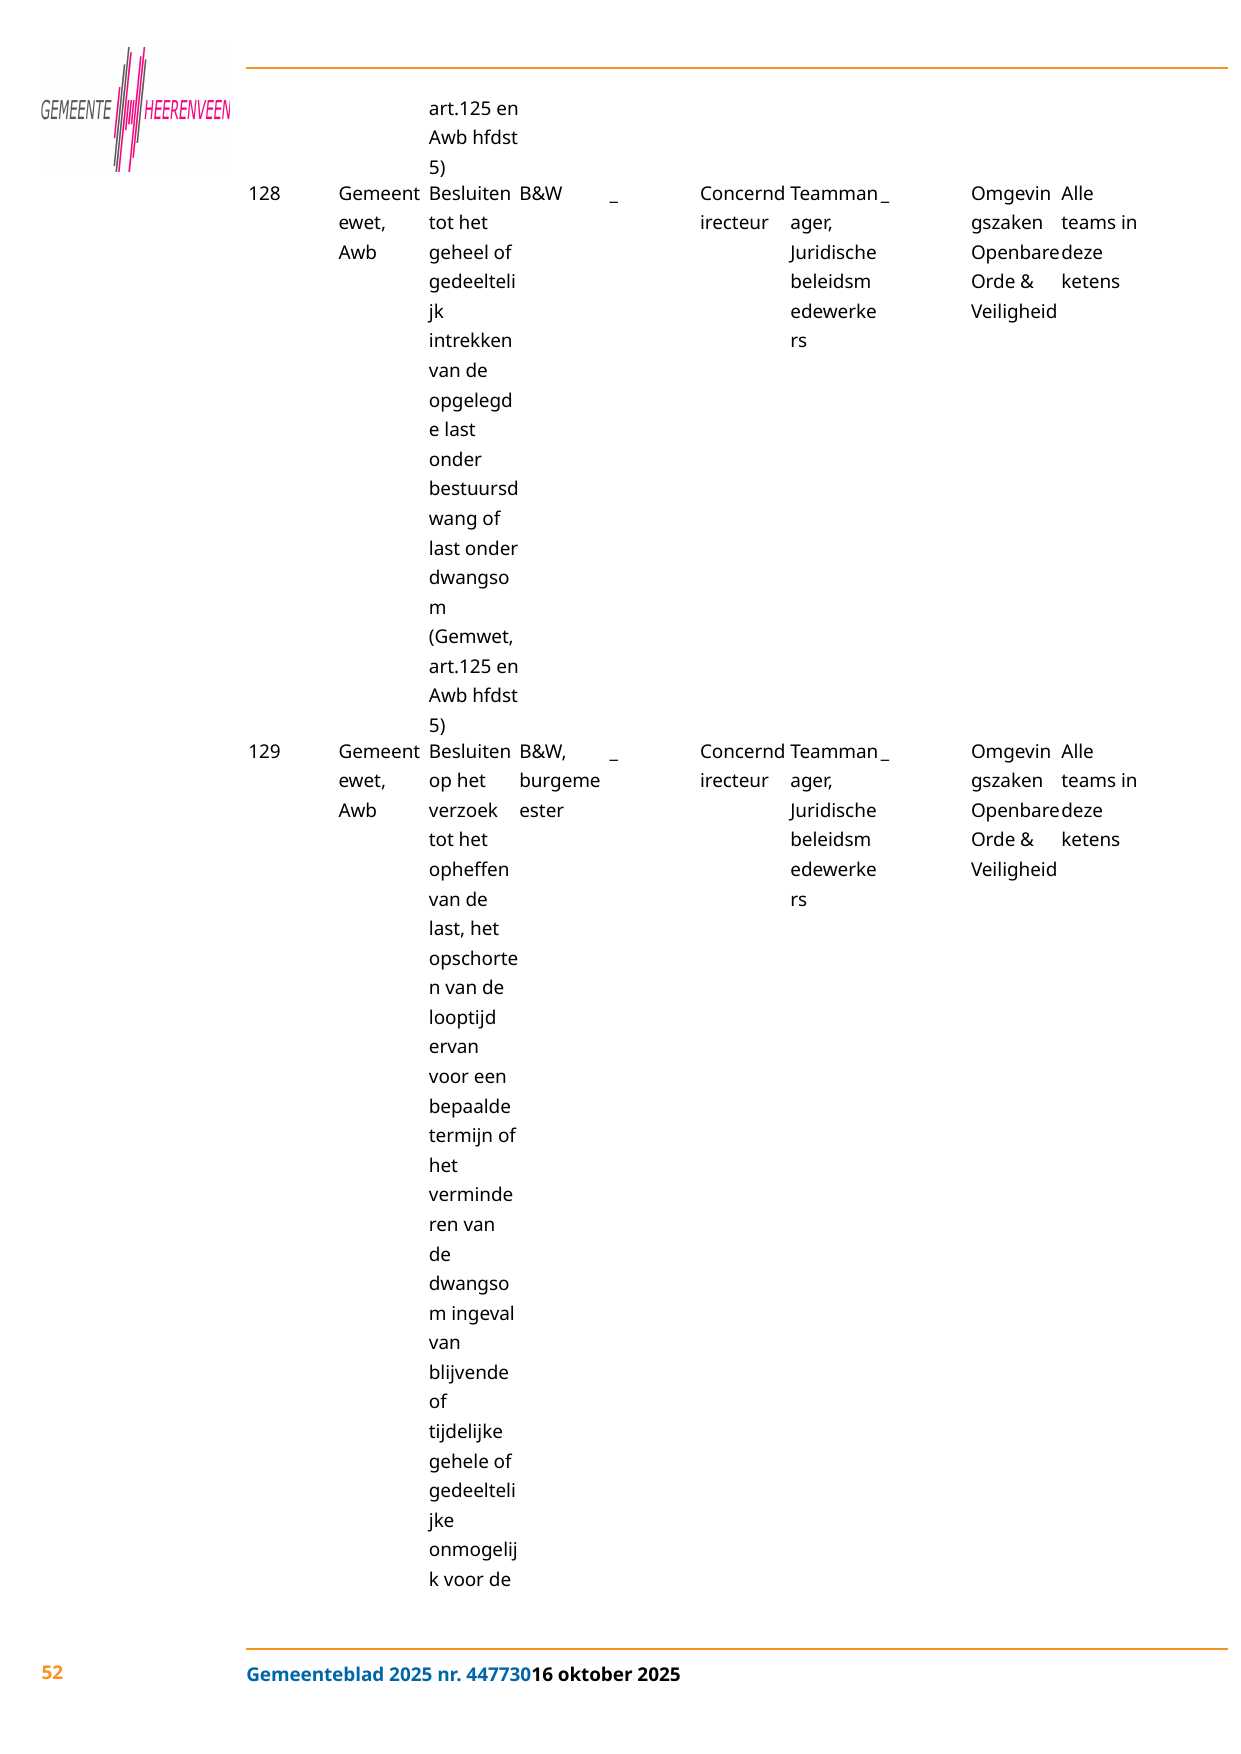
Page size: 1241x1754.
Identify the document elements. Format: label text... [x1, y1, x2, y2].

table_cell [971, 95, 1061, 180]
table_cell [519, 95, 609, 180]
table_cell [881, 95, 971, 180]
table_cell [700, 95, 790, 180]
table_cell Teammanager, Juridische beleidsmedewerkers [790, 738, 881, 1592]
table_cell [248, 95, 338, 180]
table_cell art.125 en Awb hfdst 5) [429, 95, 519, 180]
table_cell Teammanager, Juridische beleidsmedewerkers [790, 180, 881, 738]
table_cell Omgevingszaken Openbare Orde & Veiligheid [971, 180, 1061, 738]
table_cell _ [609, 180, 700, 738]
table_cell _ [881, 738, 971, 1592]
table_cell Gemeentewet, Awb [338, 180, 429, 738]
table_cell Concerndirecteur [700, 738, 790, 1592]
table_cell [609, 95, 700, 180]
table_cell Alle teams in deze ketens [1061, 180, 1152, 738]
table_cell Omgevingszaken Openbare Orde & Veiligheid [971, 738, 1061, 1592]
table_cell _ [881, 180, 971, 738]
table_cell B&W [519, 180, 609, 738]
picture [41, 47, 231, 172]
table_cell 129 [248, 738, 338, 1592]
table_cell 128 [248, 180, 338, 738]
table_cell [338, 95, 429, 180]
table_cell Concerndirecteur [700, 180, 790, 738]
table_cell Gemeentewet, Awb [338, 738, 429, 1592]
table_cell [1061, 95, 1152, 180]
table_cell _ [609, 738, 700, 1592]
table_cell Besluiten op het verzoek tot het opheffen van de last, het opschorten van de looptijd ervan voor een bepaalde termijn of het verminderen van de dwangsom ingeval van blijvende of tijdelijke gehele of gedeeltelijke onmogelijk voor de [429, 738, 519, 1592]
table_cell Besluiten tot het geheel of gedeeltelijk intrekken van de opgelegde last onder bestuursdwang of last onder dwangsom (Gemwet, art.125 en Awb hfdst 5) [429, 180, 519, 738]
table_cell Alle teams in deze ketens [1061, 738, 1152, 1592]
table_cell [790, 95, 881, 180]
table_cell B&W, burgemeester [519, 738, 609, 1592]
